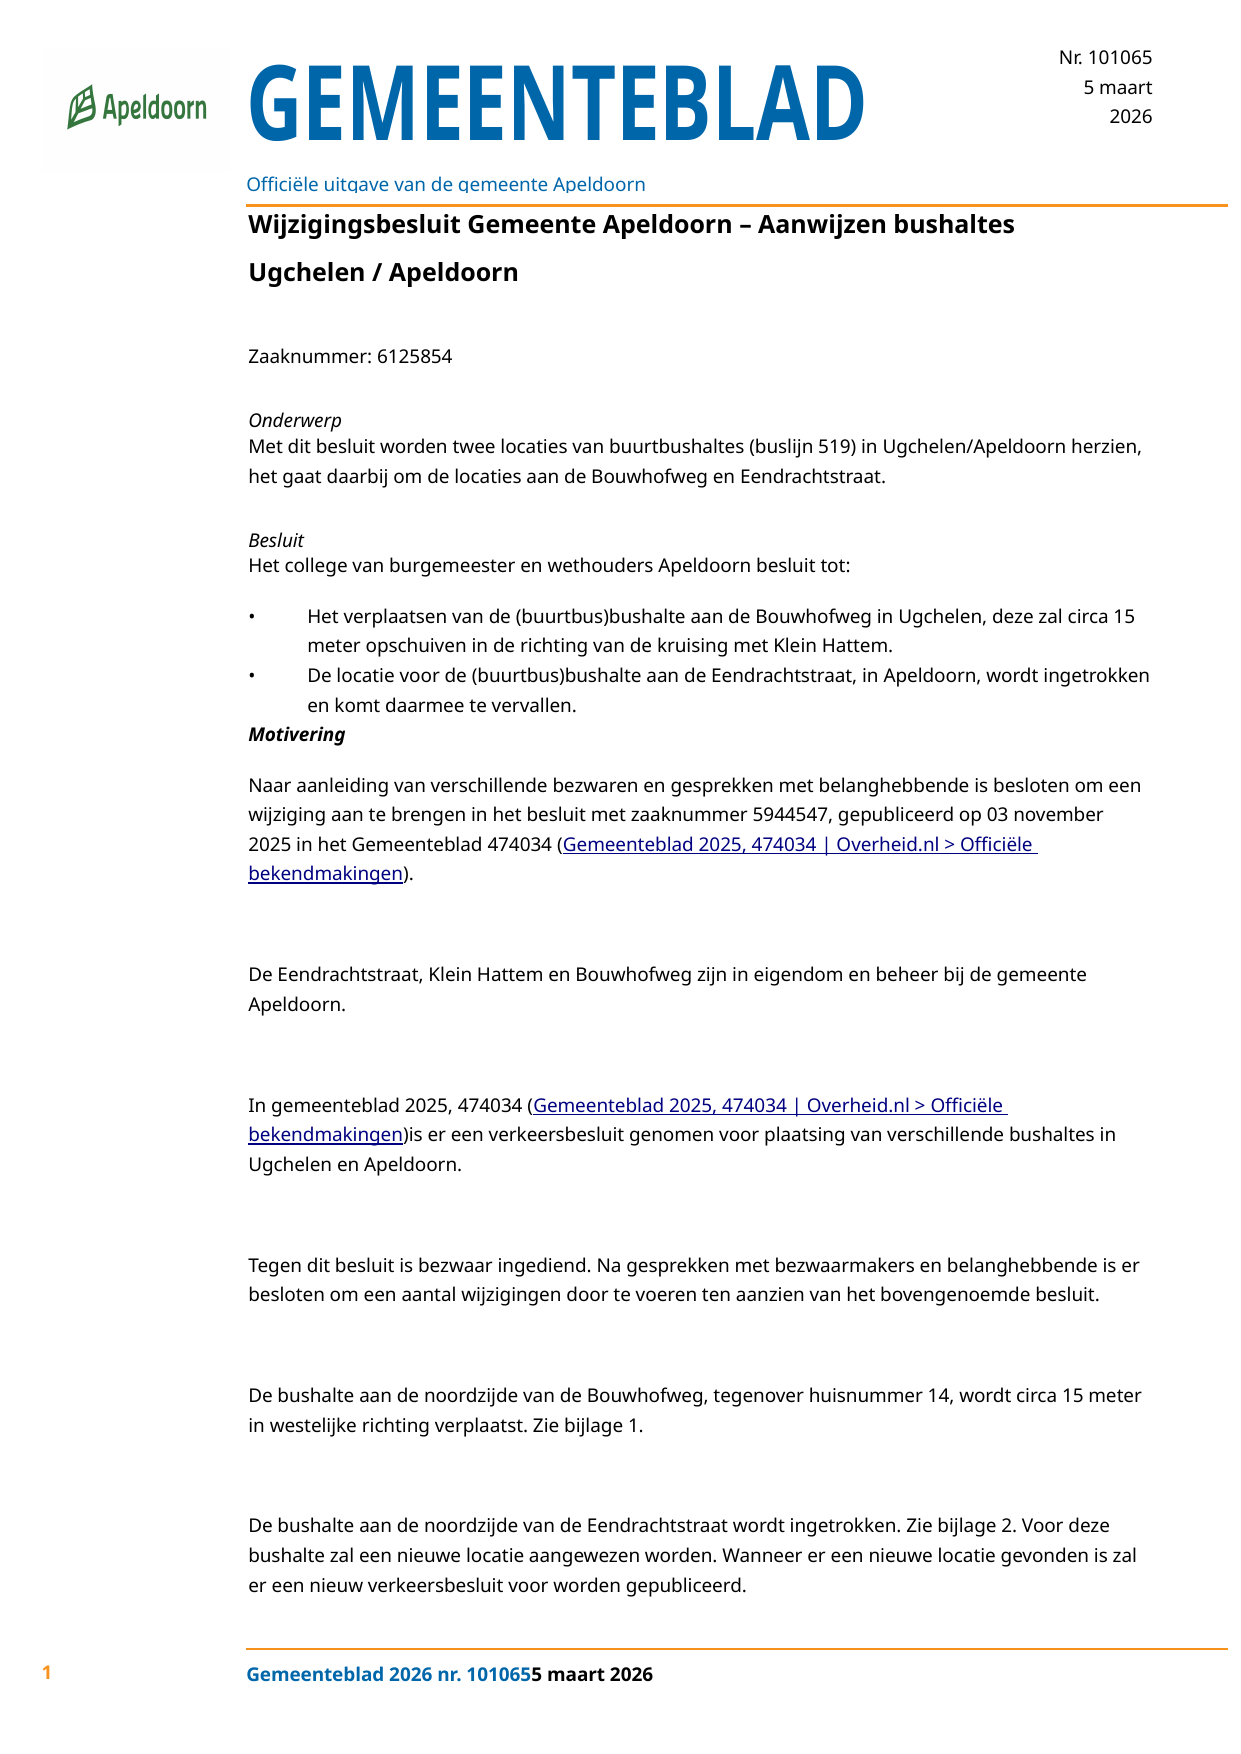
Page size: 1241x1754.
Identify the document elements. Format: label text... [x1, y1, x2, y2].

text Het college van burgemeester en wethouders Apeldoorn besluit tot: [248, 553, 1152, 578]
text De bushalte aan de noordzijde van de Bouwhofweg, tegenover huisnummer 14, wordt circa 15 meter in westelijke richting verplaatst. Zie bijlage 1. [248, 1382, 1152, 1437]
text Onderwerp [248, 408, 1152, 433]
text Zaaknummer: 6125854 [248, 344, 1152, 369]
picture [41, 47, 231, 172]
text Besluit [248, 527, 1152, 553]
text Naar aanleiding van verschillende bezwaren en gesprekken met belanghebbende is besloten om een wijziging aan te brengen in het besluit met zaaknummer 5944547, gepubliceerd op 03 november 2025 in het Gemeenteblad 474034 (Gemeenteblad 2025, 474034 | Overheid.nl > Officiële bekendmakingen). [248, 772, 1152, 886]
list De locatie voor de (buurtbus)bushalte aan de Eendrachtstraat, in Apeldoorn, wordt ingetrokken en komt daarmee te vervallen. [248, 662, 1152, 717]
text Tegen dit besluit is bezwaar ingediend. Na gesprekken met bezwaarmakers en belanghebbende is er besloten om een aantal wijzigingen door te voeren ten aanzien van het bovengenoemde besluit. [248, 1252, 1152, 1307]
text In gemeenteblad 2025, 474034 (Gemeenteblad 2025, 474034 | Overheid.nl > Officiële bekendmakingen)is er een verkeersbesluit genomen voor plaatsing van verschillende bushaltes in Ugchelen en Apeldoorn. [248, 1092, 1152, 1177]
list Het verplaatsen van de (buurtbus)bushalte aan de Bouwhofweg in Ugchelen, deze zal circa 15 meter opschuiven in de richting van de kruising met Klein Hattem. [248, 603, 1152, 658]
text Wijzigingsbesluit Gemeente Apeldoorn – Aanwijzen bushaltes Ugchelen / Apeldoorn [248, 207, 1152, 288]
text De Eendrachtstraat, Klein Hattem en Bouwhofweg zijn in eigendom en beheer bij de gemeente Apeldoorn. [248, 961, 1152, 1017]
text Motivering [248, 721, 1152, 747]
text De bushalte aan de noordzijde van de Eendrachtstraat wordt ingetrokken. Zie bijlage 2. Voor deze bushalte zal een nieuwe locatie aangewezen worden. Wanneer er een nieuwe locatie gevonden is zal er een nieuw verkeersbesluit voor worden gepubliceerd. [248, 1513, 1152, 1597]
text Met dit besluit worden twee locaties van buurtbushaltes (buslijn 519) in Ugchelen/Apeldoorn herzien, het gaat daarbij om de locaties aan de Bouwhofweg en Eendrachtstraat. [248, 433, 1152, 489]
